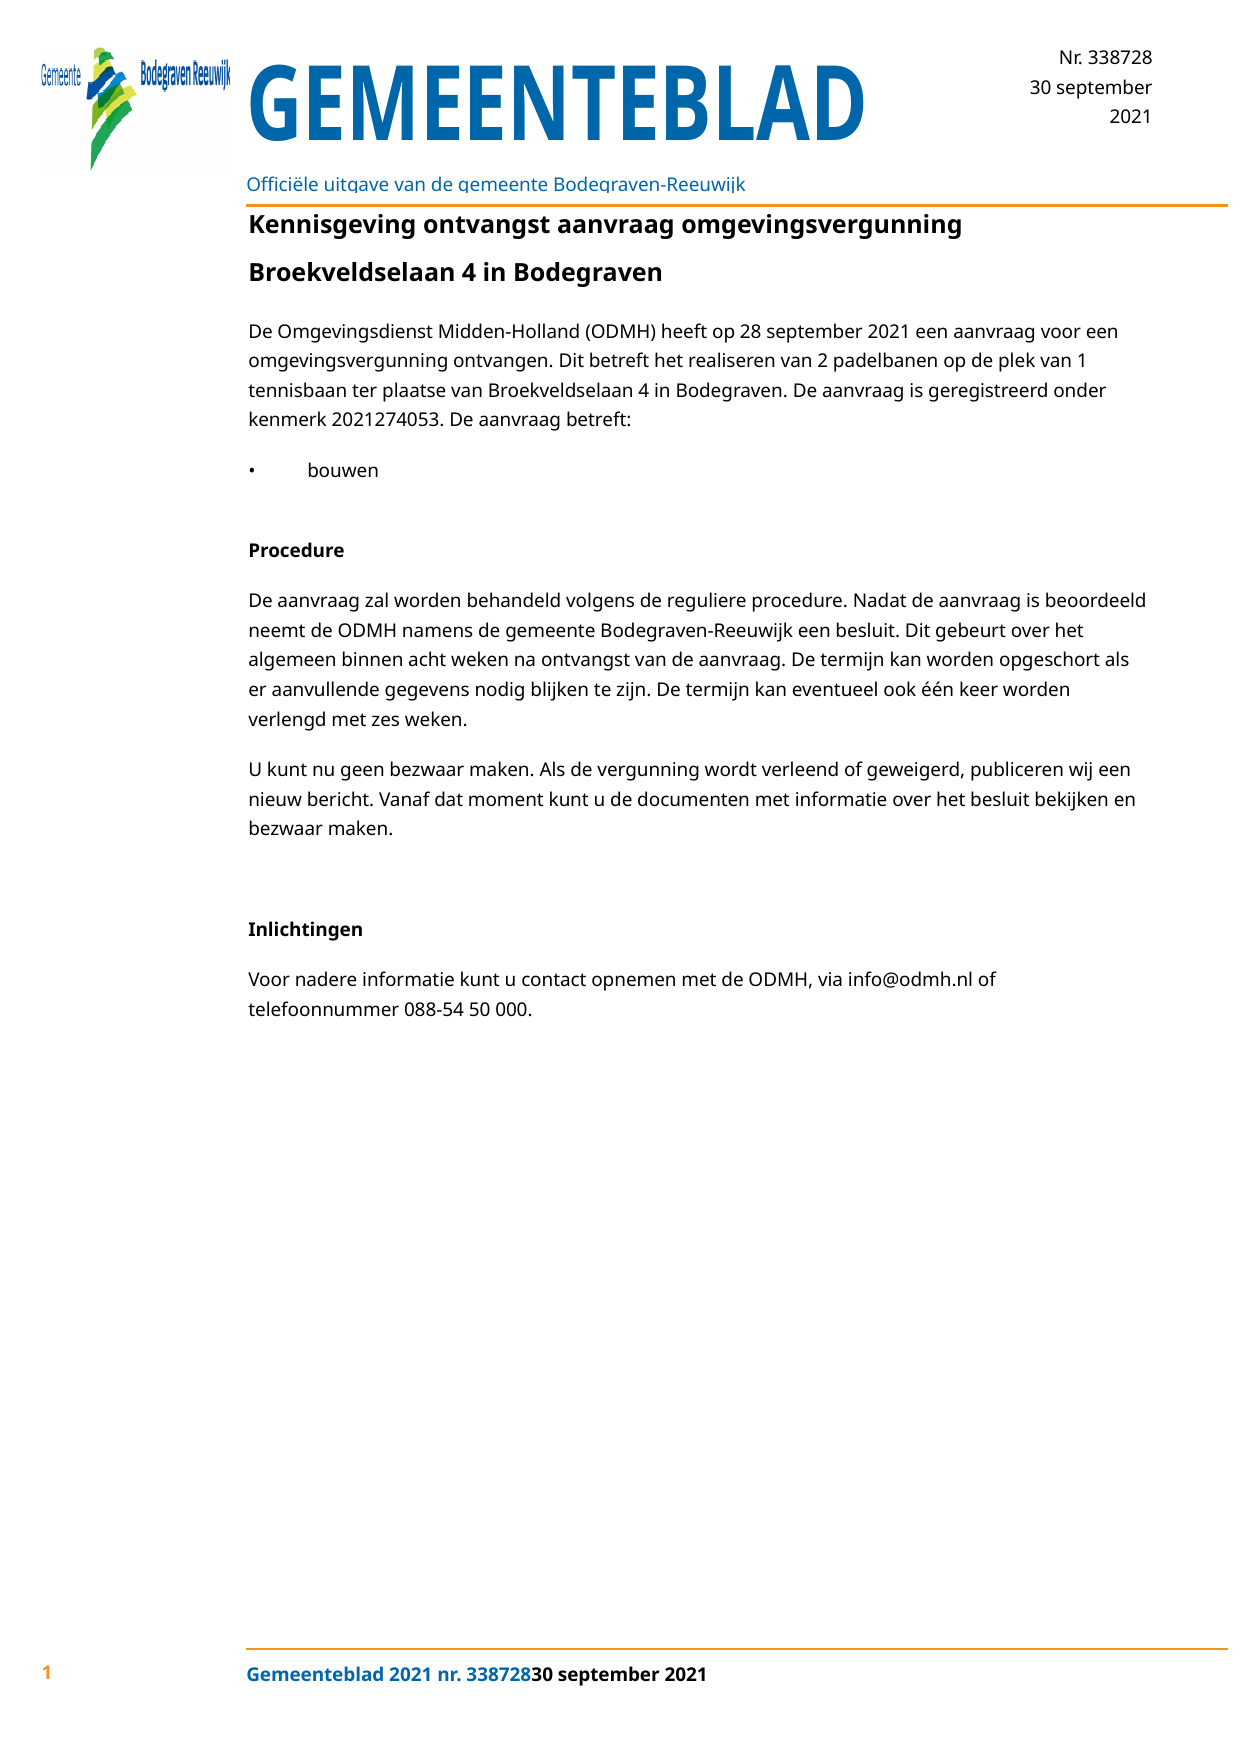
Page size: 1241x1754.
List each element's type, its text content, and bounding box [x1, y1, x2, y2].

text De Omgevingsdienst Midden-Holland (ODMH) heeft op 28 september 2021 een aanvraag voor een omgevingsvergunning ontvangen. Dit betreft het realiseren van 2 padelbanen op de plek van 1 tennisbaan ter plaatse van Broekveldselaan 4 in Bodegraven. De aanvraag is geregistreerd onder kenmerk 2021274053. De aanvraag betreft: [248, 318, 1152, 432]
text U kunt nu geen bezwaar maken. Als de vergunning wordt verleend of geweigerd, publiceren wij een nieuw bericht. Vanaf dat moment kunt u de documenten met informatie over het besluit bekijken en bezwaar maken. [248, 756, 1152, 841]
text Voor nadere informatie kunt u contact opnemen met de ODMH, via info@odmh.nl of telefoonnummer 088-54 50 000. [248, 967, 1152, 1022]
text Kennisgeving ontvangst aanvraag omgevingsvergunning Broekveldselaan 4 in Bodegraven [248, 207, 1152, 288]
picture [41, 47, 231, 172]
text De aanvraag zal worden behandeld volgens de reguliere procedure. Nadat de aanvraag is beoordeeld neemt de ODMH namens de gemeente Bodegraven-Reeuwijk een besluit. Dit gebeurt over het algemeen binnen acht weken na ontvangst van de aanvraag. De termijn kan worden opgeschort als er aanvullende gegevens nodig blijken te zijn. De termijn kan eventueel ook één keer worden verlengd met zes weken. [248, 587, 1152, 732]
text Inlichtingen [248, 916, 1152, 942]
text Procedure [248, 537, 1152, 563]
list bouwen [248, 457, 1152, 483]
